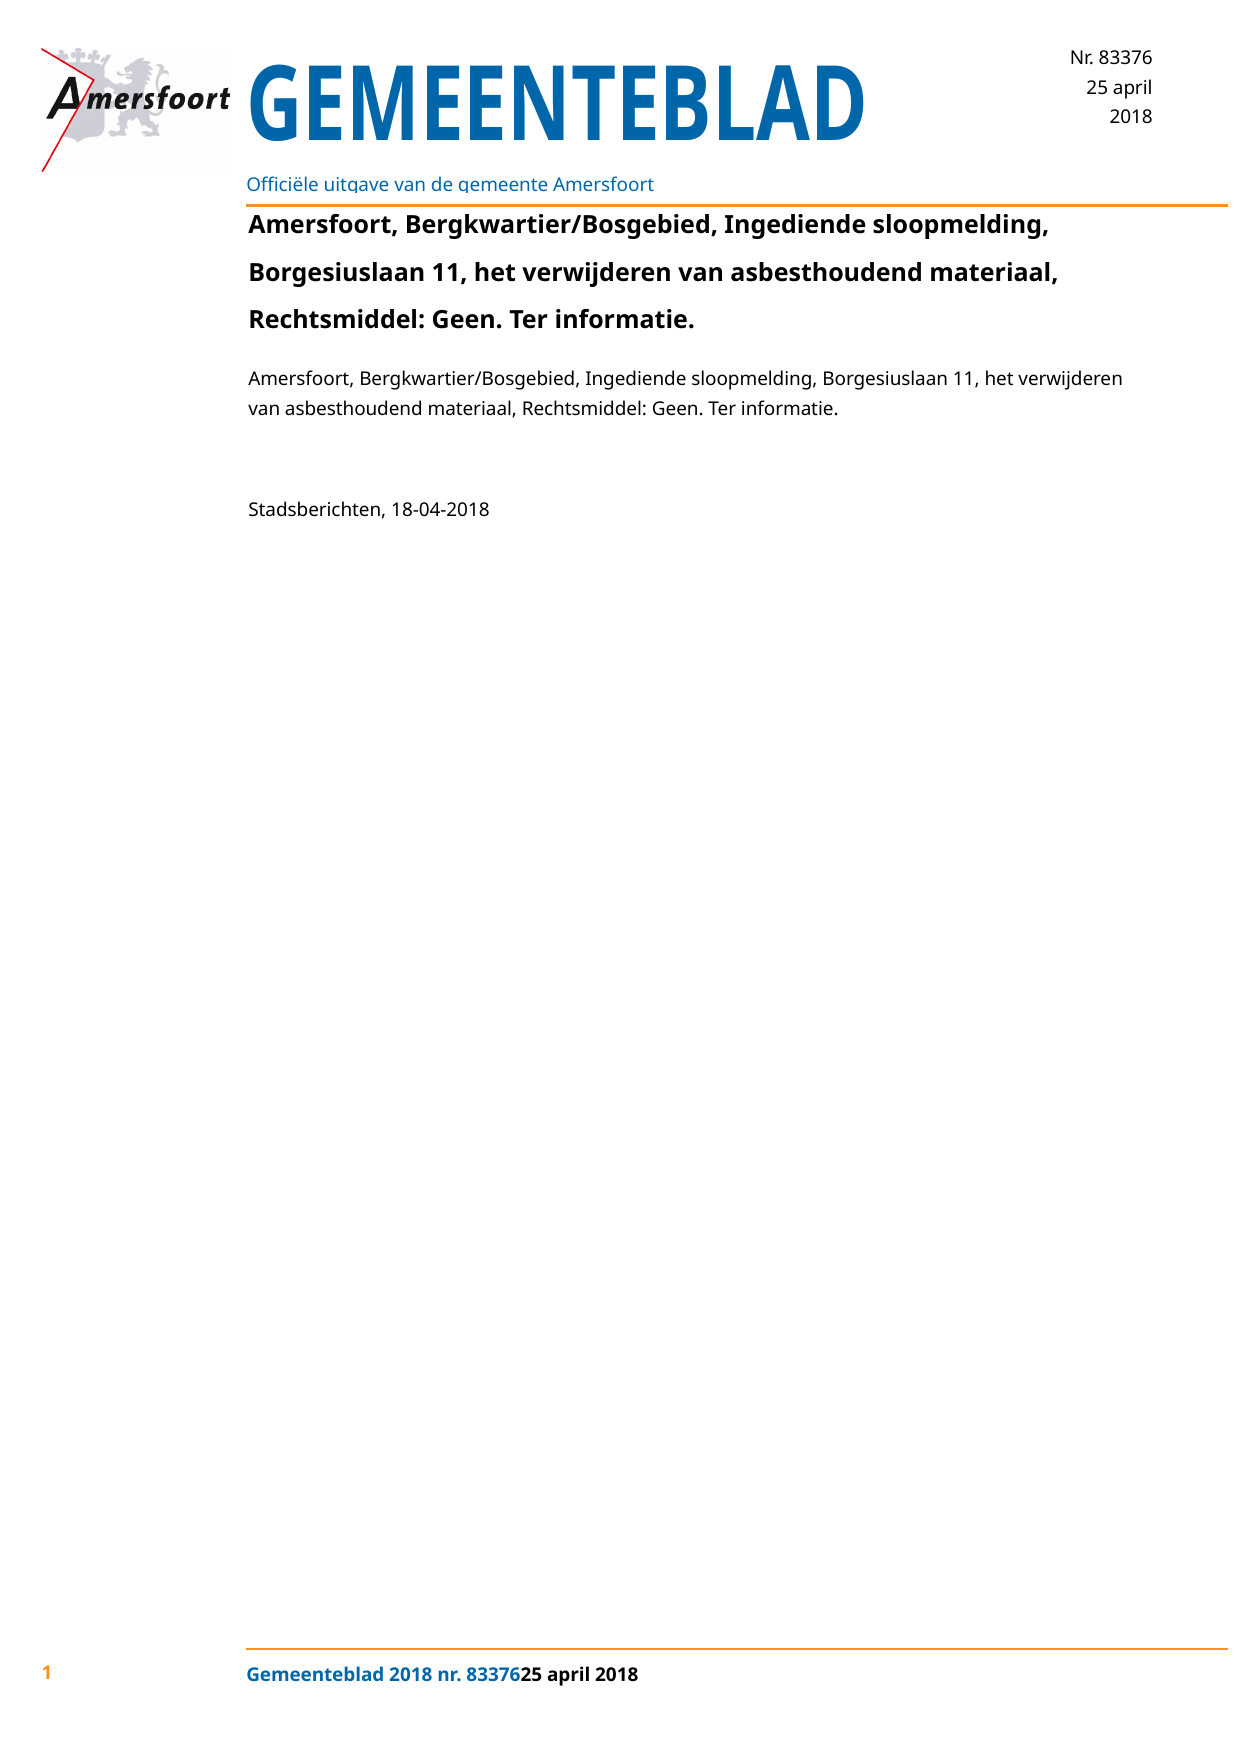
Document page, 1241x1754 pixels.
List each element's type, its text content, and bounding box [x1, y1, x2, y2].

picture [41, 47, 231, 172]
text Amersfoort, Bergkwartier/Bosgebied, Ingediende sloopmelding, Borgesiuslaan 11, het verwijderen van asbesthoudend materiaal, Rechtsmiddel: Geen. Ter informatie. [248, 366, 1152, 421]
text Stadsberichten, 18-04-2018 [248, 496, 1152, 522]
text Amersfoort, Bergkwartier/Bosgebied, Ingediende sloopmelding, Borgesiuslaan 11, het verwijderen van asbesthoudend materiaal, Rechtsmiddel: Geen. Ter informatie. [248, 207, 1152, 336]
